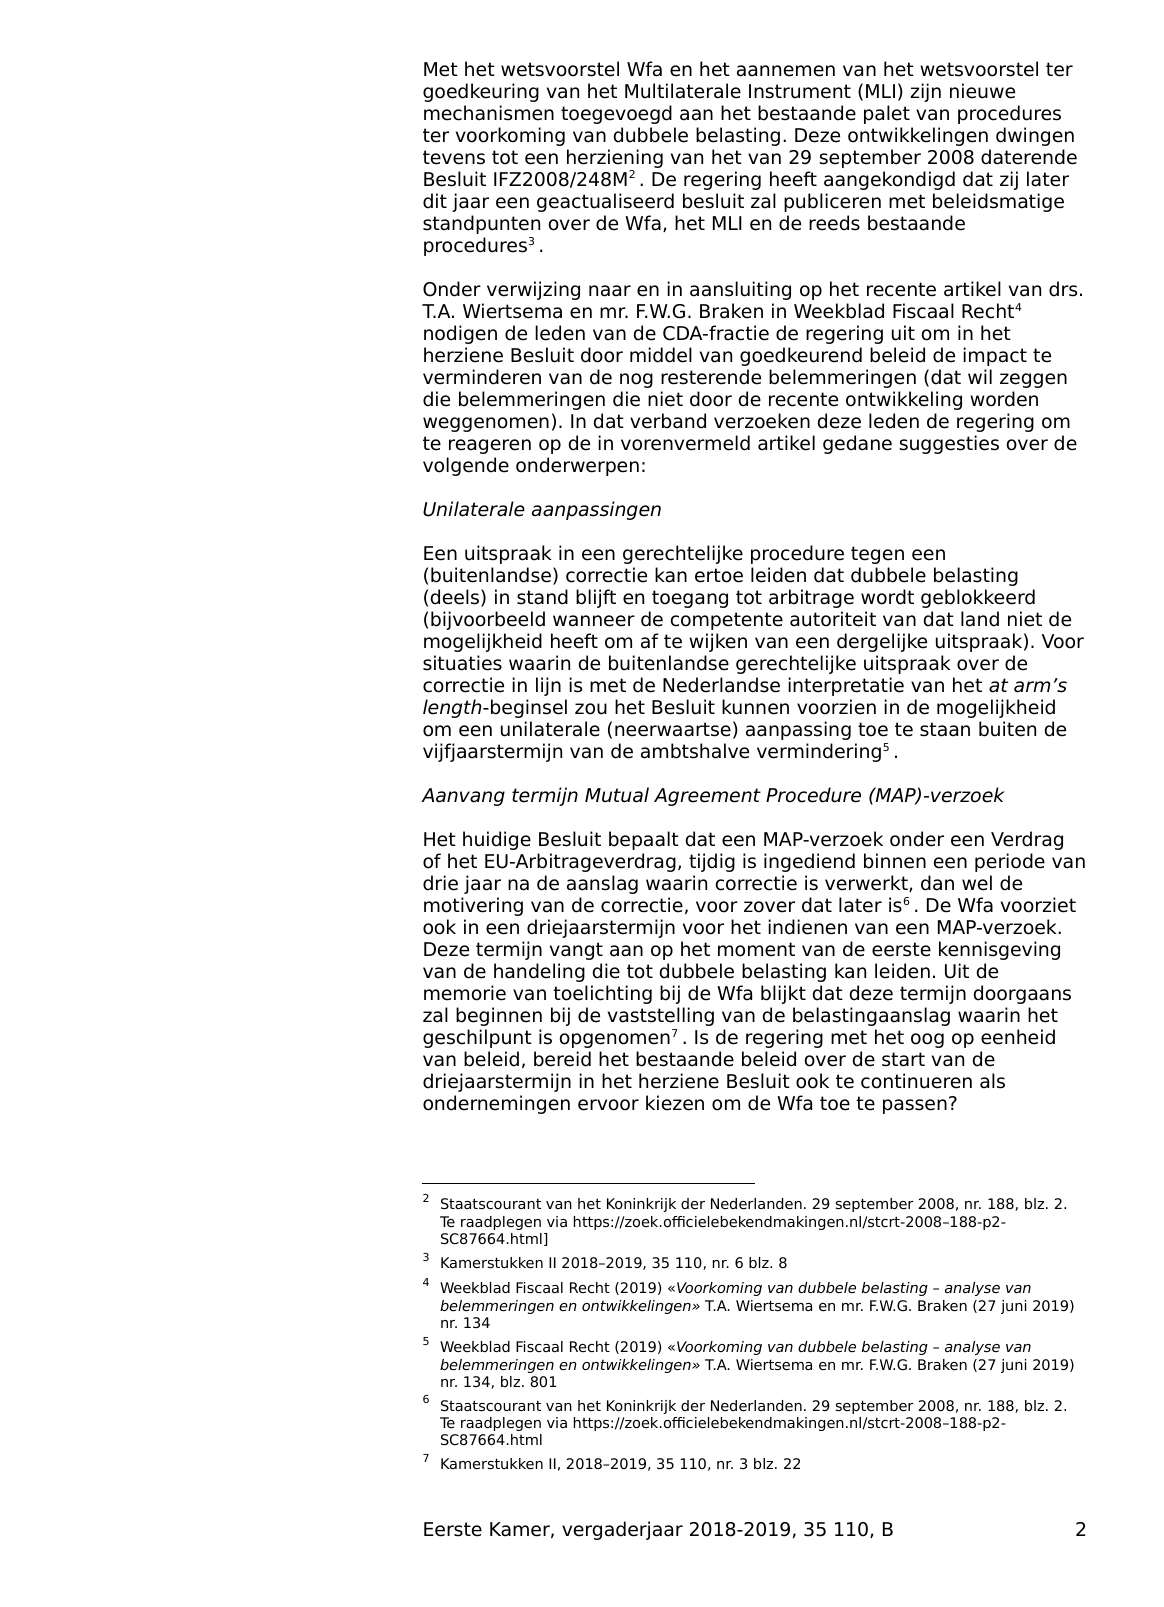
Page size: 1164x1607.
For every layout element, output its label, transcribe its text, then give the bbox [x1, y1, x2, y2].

text Staatscourant van het Koninkrijk der Nederlanden. 29 september 2008, nr. 188, blz. 2. Te raadplegen via https://zoek.officielebekendmakingen.nl/stcrt-2008–188-p2-SC87664.html [422, 1393, 1087, 1449]
text Staatscourant van het Koninkrijk der Nederlanden. 29 september 2008, nr. 188, blz. 2. Te raadplegen via https://zoek.officielebekendmakingen.nl/stcrt-2008–188-p2-SC87664.html] [422, 1192, 1087, 1248]
subtitle Aanvang termijn Mutual Agreement Procedure (MAP)-verzoek [422, 785, 1087, 807]
text Onder verwijzing naar en in aansluiting op het recente artikel van drs. T.A. Wiertsema en mr. F.W.G. Braken in Weekblad Fiscaal Recht nodigen de leden van de CDA-fractie de regering uit om in het herziene Besluit door middel van goedkeurend beleid de impact te verminderen van de nog resterende belemmeringen (dat wil zeggen die belemmeringen die niet door de recente ontwikkeling worden weggenomen). In dat verband verzoeken deze leden de regering om te reageren op de in vorenvermeld artikel gedane suggesties over de volgende onderwerpen: [422, 279, 1087, 477]
text Met het wetsvoorstel Wfa en het aannemen van het wetsvoorstel ter goedkeuring van het Multilaterale Instrument (MLI) zijn nieuwe mechanismen toegevoegd aan het bestaande palet van procedures ter voorkoming van dubbele belasting. Deze ontwikkelingen dwingen tevens tot een herziening van het van 29 september 2008 daterende Besluit IFZ2008/248M. De regering heeft aangekondigd dat zij later dit jaar een geactualiseerd besluit zal publiceren met beleidsmatige standpunten over de Wfa, het MLI en de reeds bestaande procedures. [422, 59, 1087, 257]
text Het huidige Besluit bepaalt dat een MAP-verzoek onder een Verdrag of het EU-Arbitrageverdrag, tijdig is ingediend binnen een periode van drie jaar na de aanslag waarin correctie is verwerkt, dan wel de motivering van de correctie, voor zover dat later is. De Wfa voorziet ook in een driejaarstermijn voor het indienen van een MAP-verzoek. Deze termijn vangt aan op het moment van de eerste kennisgeving van de handeling die tot dubbele belasting kan leiden. Uit de memorie van toelichting bij de Wfa blijkt dat deze termijn doorgaans zal beginnen bij de vaststelling van de belastingaanslag waarin het geschilpunt is opgenomen. Is de regering met het oog op eenheid van beleid, bereid het bestaande beleid over de start van de driejaarstermijn in het herziene Besluit ook te continueren als ondernemingen ervoor kiezen om de Wfa toe te passen? [422, 829, 1087, 1115]
text Weekblad Fiscaal Recht (2019) «Voorkoming van dubbele belasting – analyse van belemmeringen en ontwikkelingen» T.A. Wiertsema en mr. F.W.G. Braken (27 juni 2019) nr. 134, blz. 801 [422, 1335, 1087, 1391]
text Een uitspraak in een gerechtelijke procedure tegen een (buitenlandse) correctie kan ertoe leiden dat dubbele belasting (deels) in stand blijft en toegang tot arbitrage wordt geblokkeerd (bijvoorbeeld wanneer de competente autoriteit van dat land niet de mogelijkheid heeft om af te wijken van een dergelijke uitspraak). Voor situaties waarin de buitenlandse gerechtelijke uitspraak over de correctie in lijn is met de Nederlandse interpretatie van het at arm’s length-beginsel zou het Besluit kunnen voorzien in de mogelijkheid om een unilaterale (neerwaartse) aanpassing toe te staan buiten de vijfjaarstermijn van de ambtshalve vermindering. [422, 543, 1087, 763]
text Weekblad Fiscaal Recht (2019) «Voorkoming van dubbele belasting – analyse van belemmeringen en ontwikkelingen» T.A. Wiertsema en mr. F.W.G. Braken (27 juni 2019) nr. 134 [422, 1276, 1087, 1332]
text Kamerstukken II 2018–2019, 35 110, nr. 6 blz. 8 [422, 1251, 1087, 1273]
subtitle Unilaterale aanpassingen [422, 499, 1087, 521]
text Kamerstukken II, 2018–2019, 35 110, nr. 3 blz. 22 [422, 1452, 1087, 1474]
